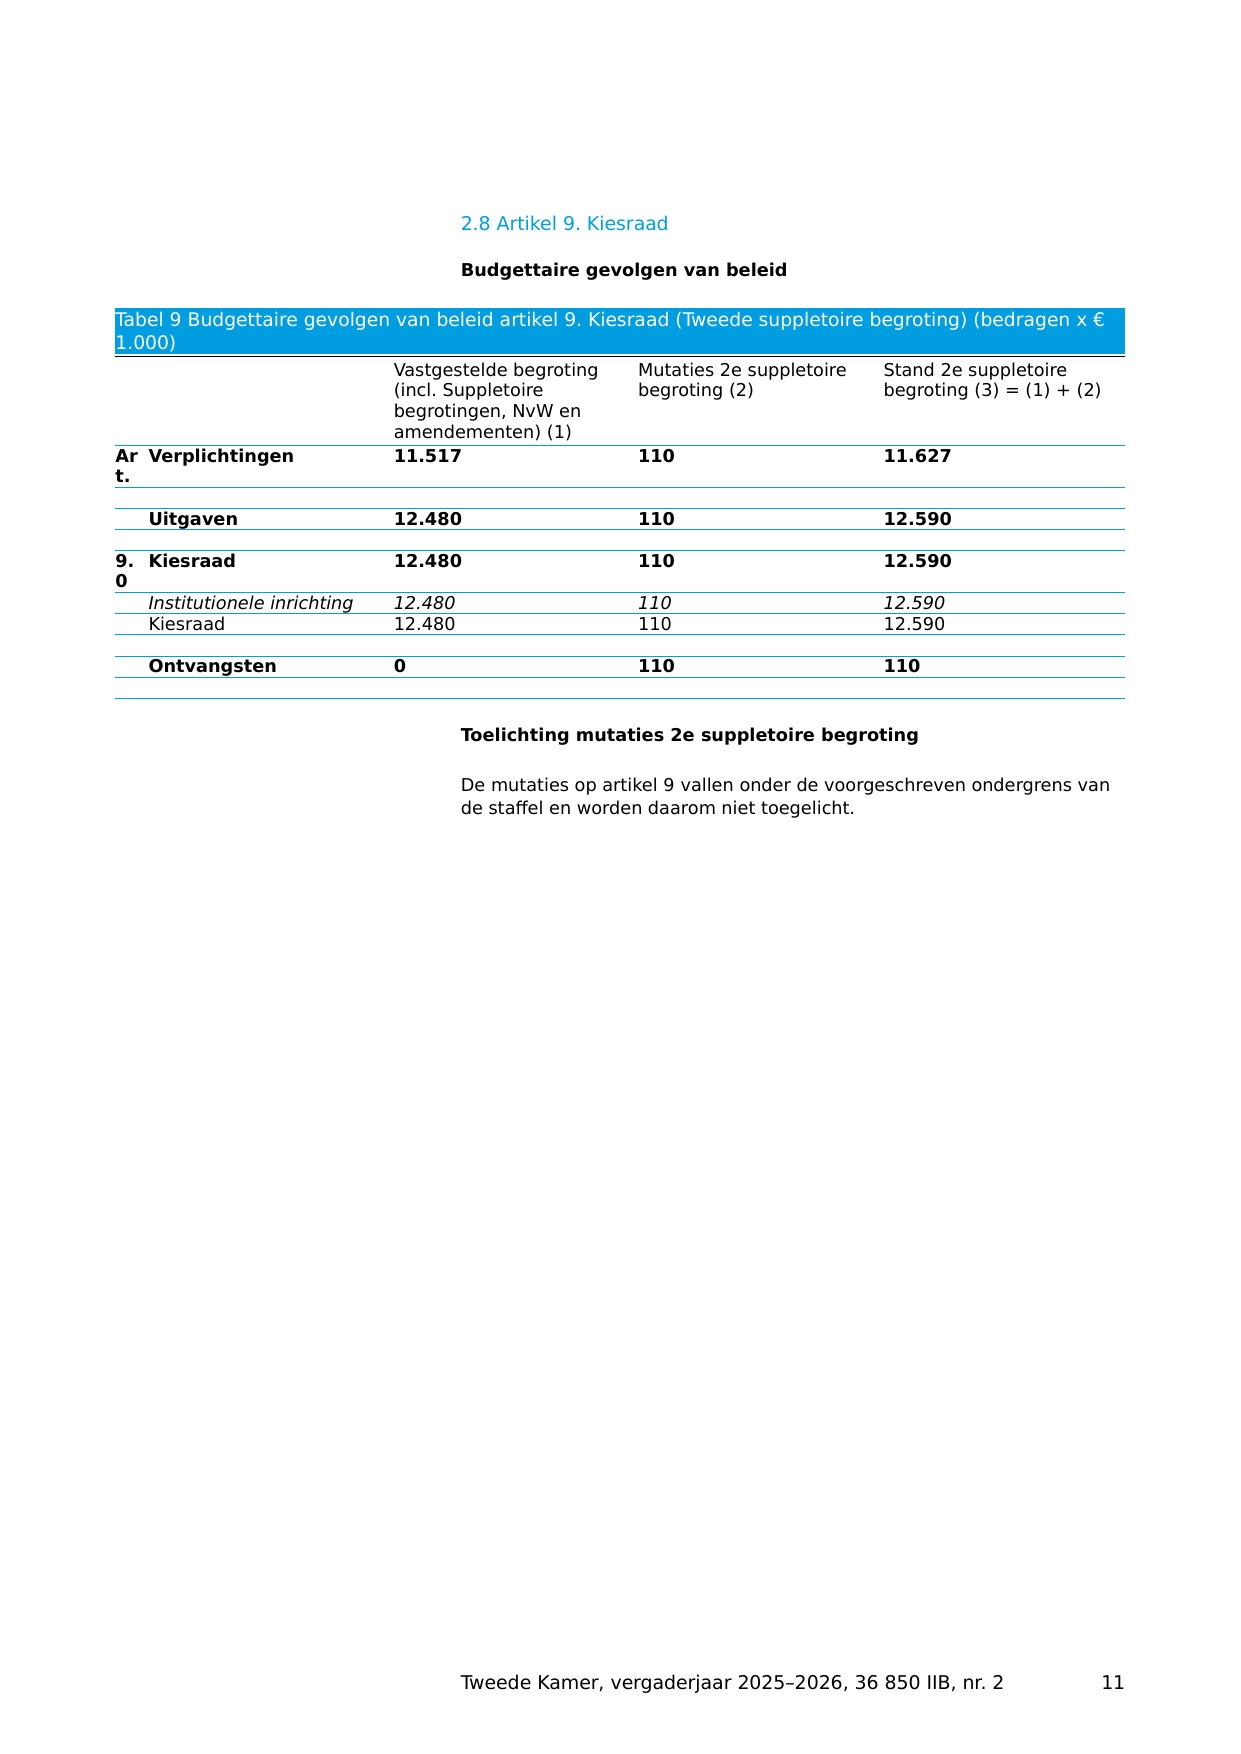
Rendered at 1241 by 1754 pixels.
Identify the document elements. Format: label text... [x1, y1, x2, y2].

table_cell Stand 2e suppletoire begroting (3) = (1) + (2) [880, 357, 1125, 445]
text De mutaties op artikel 9 vallen onder de voorgeschreven ondergrens van de staffel en worden daarom niet toegelicht. [461, 773, 1125, 819]
table_cell 12.590 [880, 614, 1125, 634]
table_cell [880, 635, 1125, 656]
table_cell Art. [115, 446, 145, 487]
table_cell 110 [635, 446, 880, 487]
table_cell [115, 614, 145, 634]
table_cell 12.590 [880, 593, 1125, 613]
table_cell [115, 635, 145, 656]
table_cell 11.517 [391, 446, 635, 487]
title 2.8 Artikel 9. Kiesraad [461, 213, 1125, 235]
table_cell 110 [635, 551, 880, 592]
table_cell 110 [635, 657, 880, 677]
table_cell Mutaties 2e suppletoire begroting (2) [635, 357, 880, 445]
table_cell [391, 530, 635, 550]
table_cell [635, 635, 880, 656]
table_cell [145, 678, 391, 698]
table_cell Ontvangsten [145, 657, 391, 677]
table_cell [391, 678, 635, 698]
table_cell [145, 635, 391, 656]
table_cell [880, 678, 1125, 698]
table_cell [145, 530, 391, 550]
table_cell Vastgestelde begroting (incl. Suppletoire begrotingen, NvW en amendementen) (1) [391, 357, 635, 445]
text Budgettaire gevolgen van beleid [461, 258, 1125, 281]
table_cell [145, 488, 391, 508]
table_cell 0 [391, 657, 635, 677]
table_cell 12.480 [391, 551, 635, 592]
table_cell 12.480 [391, 614, 635, 634]
table_cell Uitgaven [145, 509, 391, 529]
table_cell 12.590 [880, 509, 1125, 529]
table_cell [115, 530, 145, 550]
table_cell Kiesraad [145, 551, 391, 592]
table_cell [115, 488, 145, 508]
table_cell [635, 488, 880, 508]
text Toelichting mutaties 2e suppletoire begroting [461, 723, 1125, 746]
table_cell 110 [635, 509, 880, 529]
table_cell [145, 357, 391, 445]
table_cell [115, 678, 145, 698]
table_cell [115, 357, 145, 445]
table_cell [391, 635, 635, 656]
table_cell Kiesraad [145, 614, 391, 634]
table_cell Verplichtingen [145, 446, 391, 487]
table_cell 110 [635, 614, 880, 634]
table_cell 110 [880, 657, 1125, 677]
table_cell [635, 530, 880, 550]
table_cell [880, 488, 1125, 508]
table_cell [115, 593, 145, 613]
table_cell [115, 657, 145, 677]
table_cell [115, 509, 145, 529]
table_cell 110 [635, 593, 880, 613]
table_cell Institutionele inrichting [145, 593, 391, 613]
table_cell 11.627 [880, 446, 1125, 487]
table_cell [391, 488, 635, 508]
table_cell 12.480 [391, 593, 635, 613]
table_cell 12.590 [880, 551, 1125, 592]
table_cell 12.480 [391, 509, 635, 529]
table_cell [880, 530, 1125, 550]
table_cell [635, 678, 880, 698]
table_cell 9.0 [115, 551, 145, 592]
